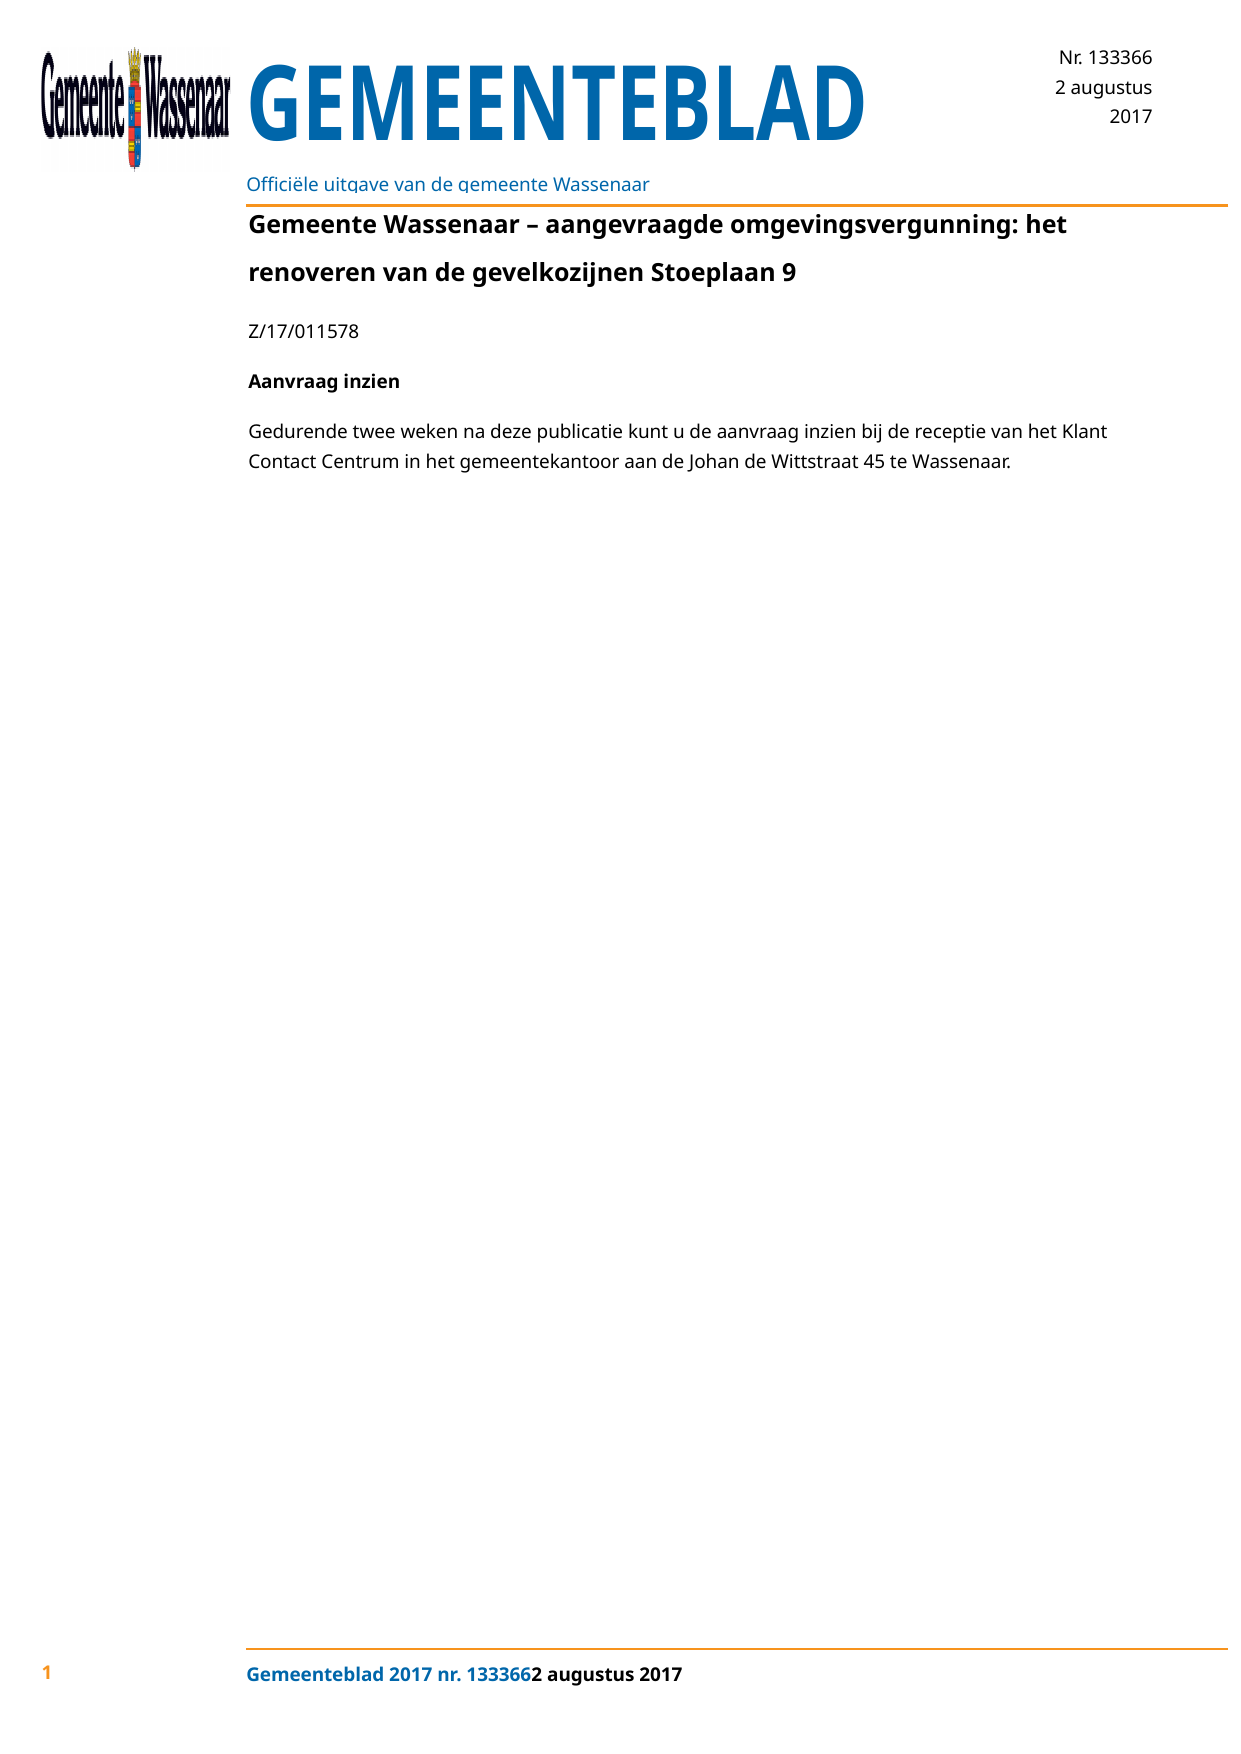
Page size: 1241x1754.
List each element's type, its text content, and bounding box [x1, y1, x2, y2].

text Gedurende twee weken na deze publicatie kunt u de aanvraag inzien bij de receptie van het Klant Contact Centrum in het gemeentekantoor aan de Johan de Wittstraat 45 te Wassenaar. [248, 419, 1152, 474]
picture [41, 47, 231, 172]
text Aanvraag inzien [248, 368, 1152, 394]
text Gemeente Wassenaar – aangevraagde omgevingsvergunning: het renoveren van de gevelkozijnen Stoeplaan 9 [248, 207, 1152, 288]
text Z/17/011578 [248, 318, 1152, 344]
